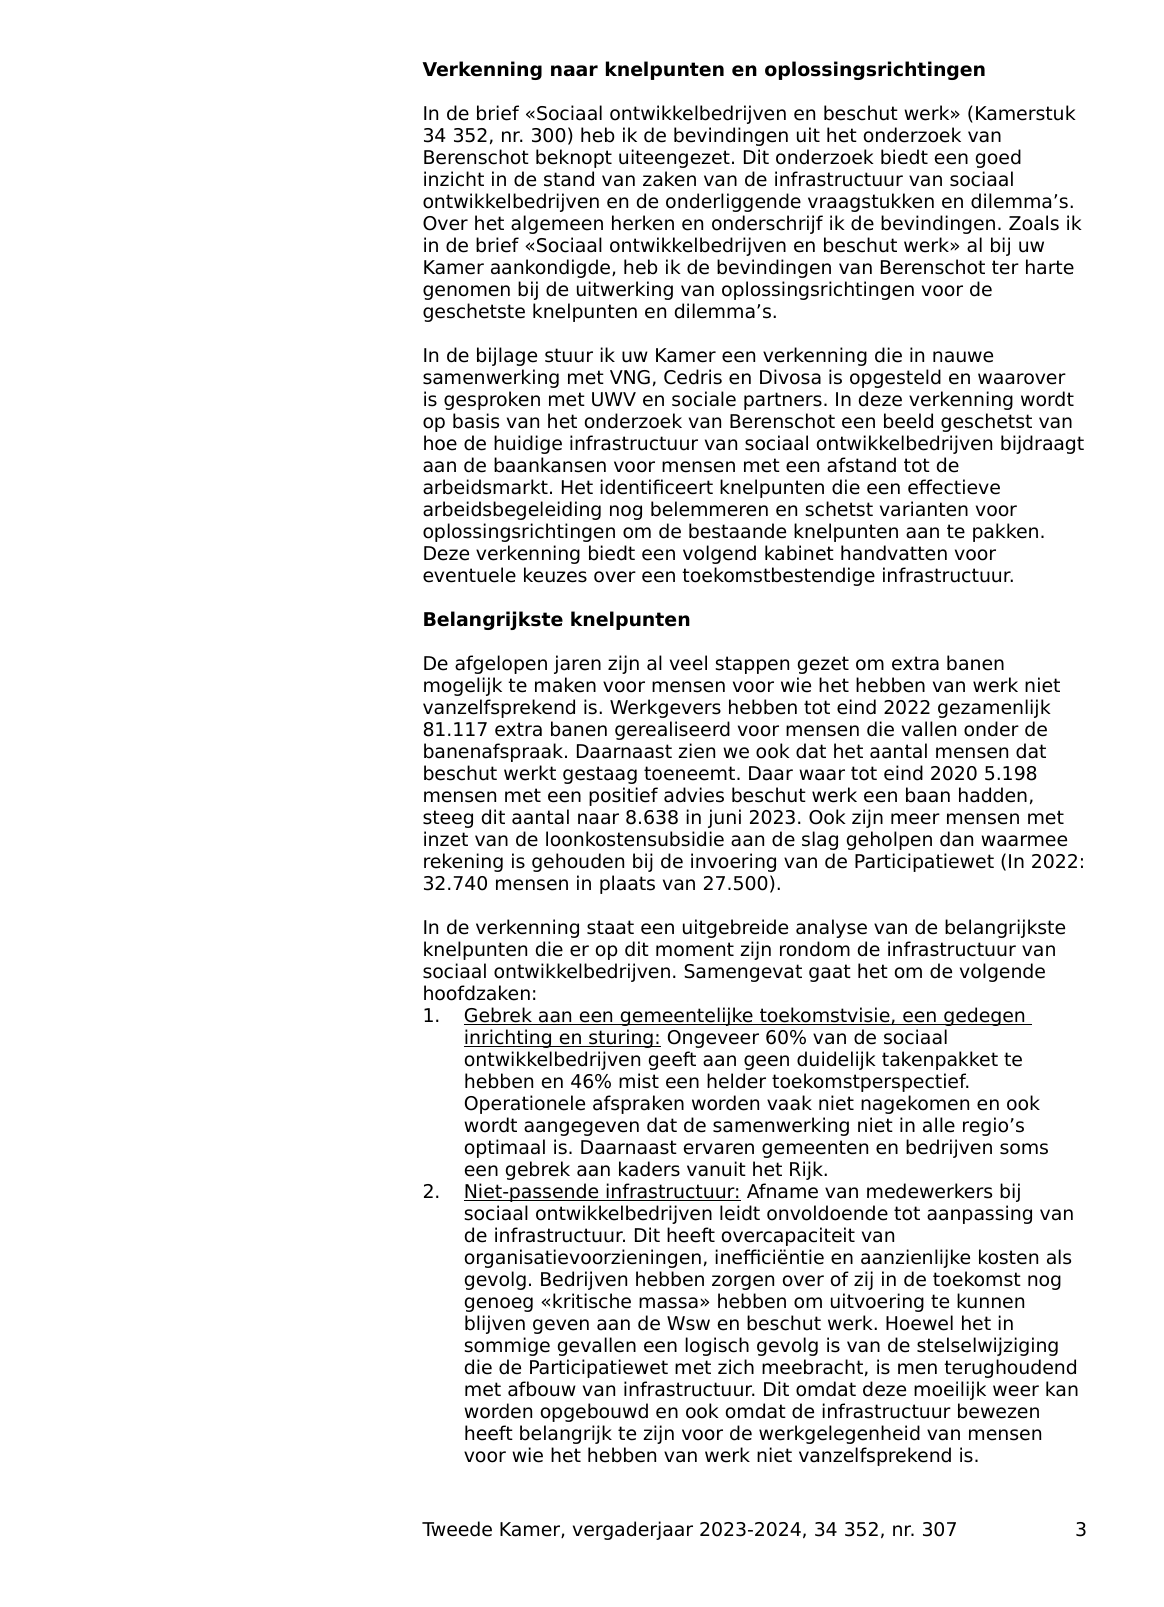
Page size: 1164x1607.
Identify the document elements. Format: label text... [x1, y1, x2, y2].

text In de brief «Sociaal ontwikkelbedrijven en beschut werk» (Kamerstuk 34 352, nr. 300) heb ik de bevindingen uit het onderzoek van Berenschot beknopt uiteengezet. Dit onderzoek biedt een goed inzicht in de stand van zaken van de infrastructuur van sociaal ontwikkelbedrijven en de onderliggende vraagstukken en dilemma’s. Over het algemeen herken en onderschrijf ik de bevindingen. Zoals ik in de brief «Sociaal ontwikkelbedrijven en beschut werk» al bij uw Kamer aankondigde, heb ik de bevindingen van Berenschot ter harte genomen bij de uitwerking van oplossingsrichtingen voor de geschetste knelpunten en dilemma’s. [422, 103, 1087, 323]
subtitle Verkenning naar knelpunten en oplossingsrichtingen [422, 59, 1087, 81]
text In de verkenning staat een uitgebreide analyse van de belangrijkste knelpunten die er op dit moment zijn rondom de infrastructuur van sociaal ontwikkelbedrijven. Samengevat gaat het om de volgende hoofdzaken: [422, 917, 1087, 1005]
text 1. Gebrek aan een gemeentelijke toekomstvisie, een gedegen inrichting en sturing: Ongeveer 60% van de sociaal ontwikkelbedrijven geeft aan geen duidelijk takenpakket te hebben en 46% mist een helder toekomstperspectief. Operationele afspraken worden vaak niet nagekomen en ook wordt aangegeven dat de samenwerking niet in alle regio’s optimaal is. Daarnaast ervaren gemeenten en bedrijven soms een gebrek aan kaders vanuit het Rijk. [422, 1005, 1087, 1181]
text 2. Niet-passende infrastructuur: Afname van medewerkers bij sociaal ontwikkelbedrijven leidt onvoldoende tot aanpassing van de infrastructuur. Dit heeft overcapaciteit van organisatievoorzieningen, inefficiëntie en aanzienlijke kosten als gevolg. Bedrijven hebben zorgen over of zij in de toekomst nog genoeg «kritische massa» hebben om uitvoering te kunnen blijven geven aan de Wsw en beschut werk. Hoewel het in sommige gevallen een logisch gevolg is van de stelselwijziging die de Participatiewet met zich meebracht, is men terughoudend met afbouw van infrastructuur. Dit omdat deze moeilijk weer kan worden opgebouwd en ook omdat de infrastructuur bewezen heeft belangrijk te zijn voor de werkgelegenheid van mensen voor wie het hebben van werk niet vanzelfsprekend is. [422, 1181, 1087, 1467]
text In de bijlage stuur ik uw Kamer een verkenning die in nauwe samenwerking met VNG, Cedris en Divosa is opgesteld en waarover is gesproken met UWV en sociale partners. In deze verkenning wordt op basis van het onderzoek van Berenschot een beeld geschetst van hoe de huidige infrastructuur van sociaal ontwikkelbedrijven bijdraagt aan de baankansen voor mensen met een afstand tot de arbeidsmarkt. Het identificeert knelpunten die een effectieve arbeidsbegeleiding nog belemmeren en schetst varianten voor oplossingsrichtingen om de bestaande knelpunten aan te pakken. Deze verkenning biedt een volgend kabinet handvatten voor eventuele keuzes over een toekomstbestendige infrastructuur. [422, 345, 1087, 587]
text De afgelopen jaren zijn al veel stappen gezet om extra banen mogelijk te maken voor mensen voor wie het hebben van werk niet vanzelfsprekend is. Werkgevers hebben tot eind 2022 gezamenlijk 81.117 extra banen gerealiseerd voor mensen die vallen onder de banenafspraak. Daarnaast zien we ook dat het aantal mensen dat beschut werkt gestaag toeneemt. Daar waar tot eind 2020 5.198 mensen met een positief advies beschut werk een baan hadden, steeg dit aantal naar 8.638 in juni 2023. Ook zijn meer mensen met inzet van de loonkostensubsidie aan de slag geholpen dan waarmee rekening is gehouden bij de invoering van de Participatiewet (In 2022: 32.740 mensen in plaats van 27.500). [422, 653, 1087, 895]
subtitle Belangrijkste knelpunten [422, 609, 1087, 631]
